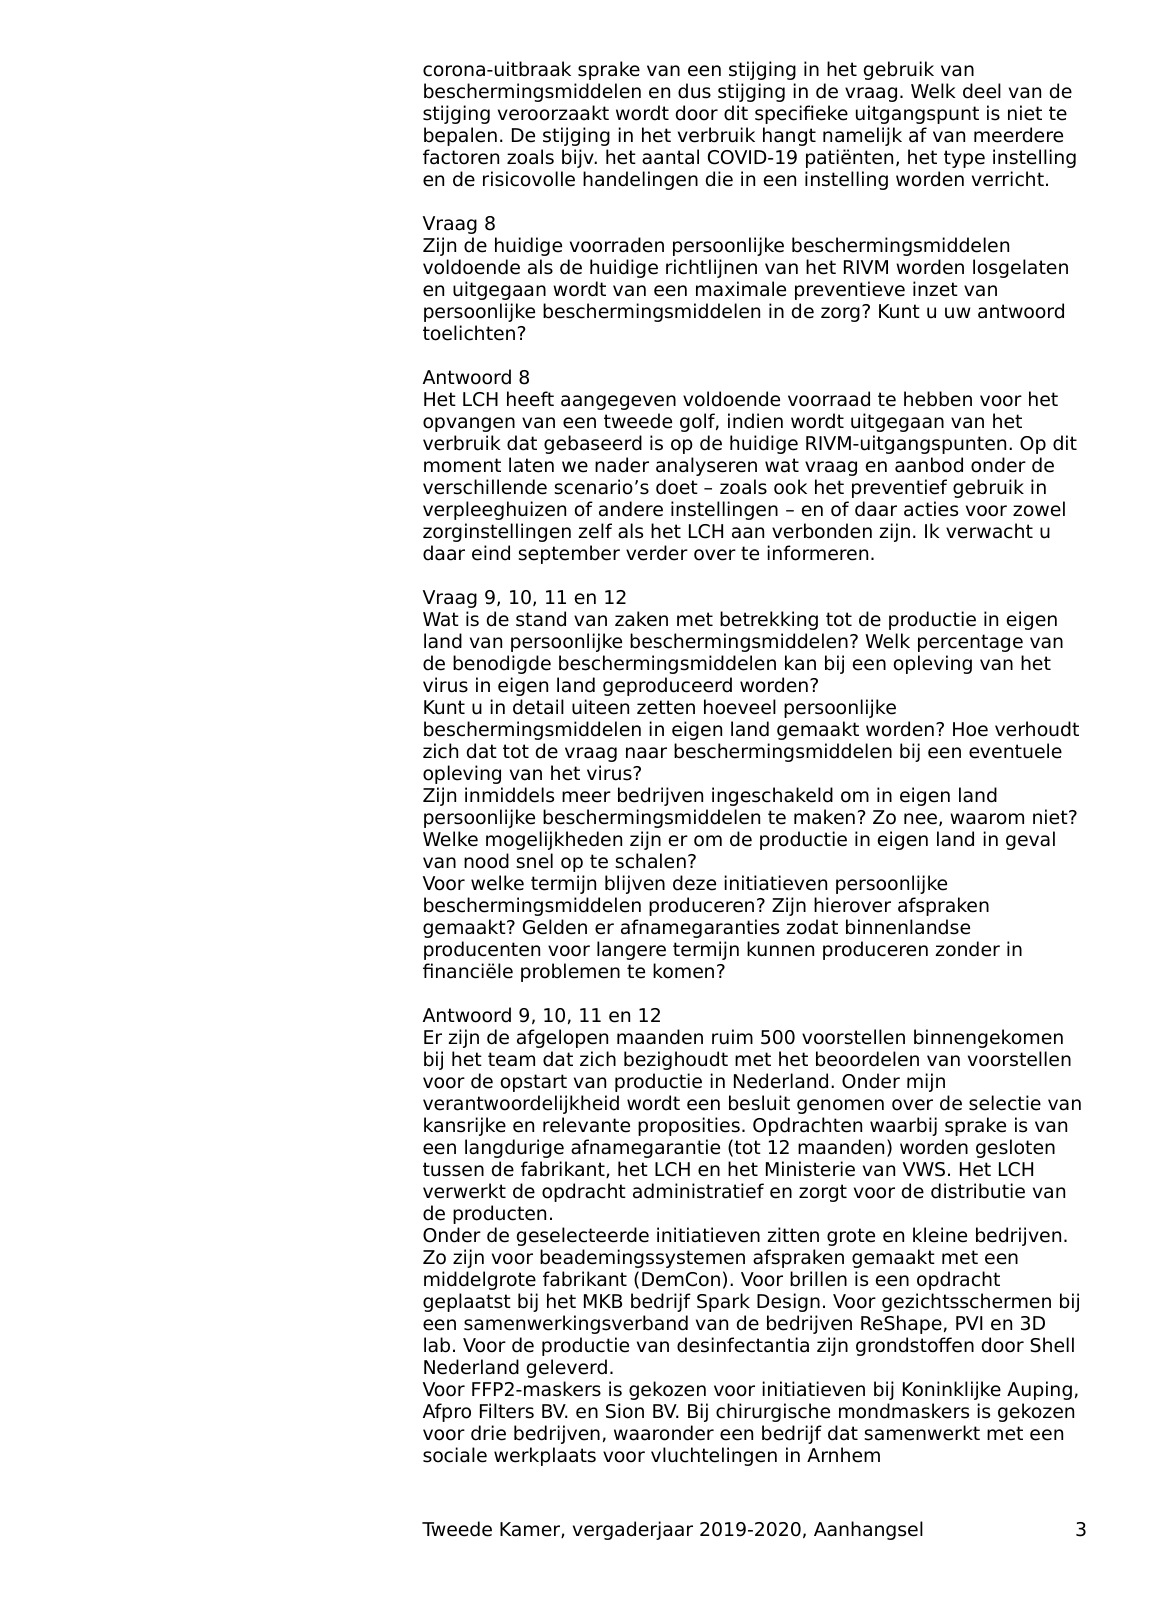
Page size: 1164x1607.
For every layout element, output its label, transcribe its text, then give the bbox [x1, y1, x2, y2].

text Zijn de huidige voorraden persoonlijke beschermingsmiddelen voldoende als de huidige richtlijnen van het RIVM worden losgelaten en uitgegaan wordt van een maximale preventieve inzet van persoonlijke beschermingsmiddelen in de zorg? Kunt u uw antwoord toelichten? [422, 235, 1087, 345]
text Vraag 9, 10, 11 en 12 [422, 587, 1087, 609]
text Antwoord 8 [422, 367, 1087, 389]
text corona-uitbraak sprake van een stijging in het gebruik van beschermingsmiddelen en dus stijging in de vraag. Welk deel van de stijging veroorzaakt wordt door dit specifieke uitgangspunt is niet te bepalen. De stijging in het verbruik hangt namelijk af van meerdere factoren zoals bijv. het aantal COVID-19 patiënten, het type instelling en de risicovolle handelingen die in een instelling worden verricht. [422, 59, 1087, 191]
text Wat is de stand van zaken met betrekking tot de productie in eigen land van persoonlijke beschermingsmiddelen? Welk percentage van de benodigde beschermingsmiddelen kan bij een opleving van het virus in eigen land geproduceerd worden? [422, 609, 1087, 697]
text Voor FFP2-maskers is gekozen voor initiatieven bij Koninklijke Auping, Afpro Filters BV. en Sion BV. Bij chirurgische mondmaskers is gekozen voor drie bedrijven, waaronder een bedrijf dat samenwerkt met een sociale werkplaats voor vluchtelingen in Arnhem [422, 1379, 1087, 1467]
text Het LCH heeft aangegeven voldoende voorraad te hebben voor het opvangen van een tweede golf, indien wordt uitgegaan van het verbruik dat gebaseerd is op de huidige RIVM-uitgangspunten. Op dit moment laten we nader analyseren wat vraag en aanbod onder de verschillende scenario’s doet – zoals ook het preventief gebruik in verpleeghuizen of andere instellingen – en of daar acties voor zowel zorginstellingen zelf als het LCH aan verbonden zijn. Ik verwacht u daar eind september verder over te informeren. [422, 389, 1087, 565]
text Voor welke termijn blijven deze initiatieven persoonlijke beschermingsmiddelen produceren? Zijn hierover afspraken gemaakt? Gelden er afnamegaranties zodat binnenlandse producenten voor langere termijn kunnen produceren zonder in financiële problemen te komen? [422, 873, 1087, 983]
text Vraag 8 [422, 213, 1087, 235]
text Er zijn de afgelopen maanden ruim 500 voorstellen binnengekomen bij het team dat zich bezighoudt met het beoordelen van voorstellen voor de opstart van productie in Nederland. Onder mijn verantwoordelijkheid wordt een besluit genomen over de selectie van kansrijke en relevante proposities. Opdrachten waarbij sprake is van een langdurige afnamegarantie (tot 12 maanden) worden gesloten tussen de fabrikant, het LCH en het Ministerie van VWS. Het LCH verwerkt de opdracht administratief en zorgt voor de distributie van de producten. [422, 1027, 1087, 1225]
text Kunt u in detail uiteen zetten hoeveel persoonlijke beschermingsmiddelen in eigen land gemaakt worden? Hoe verhoudt zich dat tot de vraag naar beschermingsmiddelen bij een eventuele opleving van het virus? [422, 697, 1087, 785]
text Antwoord 9, 10, 11 en 12 [422, 1005, 1087, 1027]
text Zijn inmiddels meer bedrijven ingeschakeld om in eigen land persoonlijke beschermingsmiddelen te maken? Zo nee, waarom niet? Welke mogelijkheden zijn er om de productie in eigen land in geval van nood snel op te schalen? [422, 785, 1087, 873]
text Onder de geselecteerde initiatieven zitten grote en kleine bedrijven. Zo zijn voor beademingssystemen afspraken gemaakt met een middelgrote fabrikant (DemCon). Voor brillen is een opdracht geplaatst bij het MKB bedrijf Spark Design. Voor gezichtsschermen bij een samenwerkingsverband van de bedrijven ReShape, PVI en 3D lab. Voor de productie van desinfectantia zijn grondstoffen door Shell Nederland geleverd. [422, 1225, 1087, 1379]
